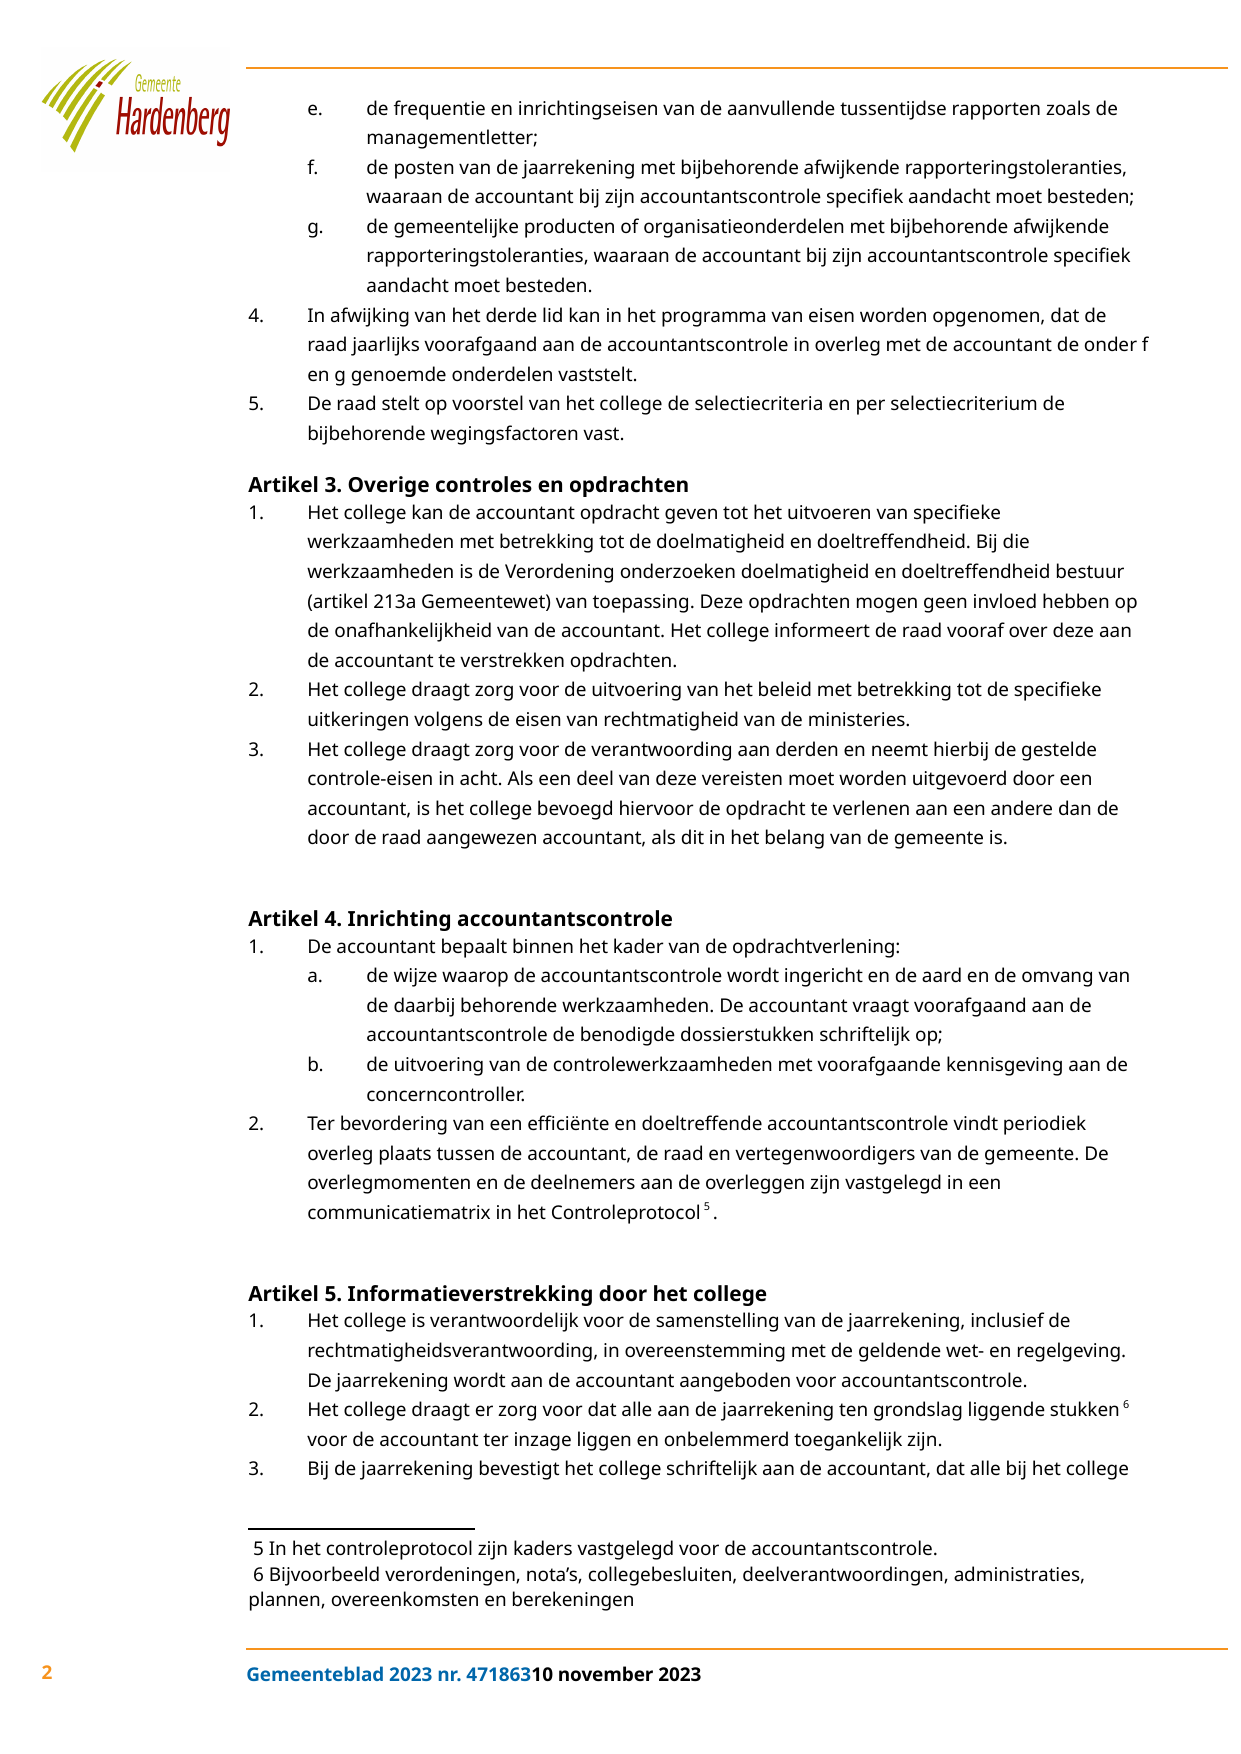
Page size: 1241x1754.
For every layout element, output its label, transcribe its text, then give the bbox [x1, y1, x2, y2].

list De accountant bepaalt binnen het kader van de opdrachtverlening: [248, 933, 1152, 959]
list de gemeentelijke producten of organisatieonderdelen met bijbehorende afwijkende rapporteringstoleranties, waaraan de accountant bij zijn accountantscontrole specifiek aandacht moet besteden. [307, 213, 1152, 298]
list Het college kan de accountant opdracht geven tot het uitvoeren van specifieke werkzaamheden met betrekking tot de doelmatigheid en doeltreffendheid. Bij die werkzaamheden is de Verordening onderzoeken doelmatigheid en doeltreffendheid bestuur (artikel 213a Gemeentewet) van toepassing. Deze opdrachten mogen geen invloed hebben op de onafhankelijkheid van de accountant. Het college informeert de raad vooraf over deze aan de accountant te verstrekken opdrachten. [248, 499, 1152, 673]
list de wijze waarop de accountantscontrole wordt ingericht en de aard en de omvang van de daarbij behorende werkzaamheden. De accountant vraagt voorafgaand aan de accountantscontrole de benodigde dossierstukken schriftelijk op; [307, 962, 1152, 1047]
text Artikel 5. Informatieverstrekking door het college [248, 1279, 1152, 1308]
list In het controleprotocol zijn kaders vastgelegd voor de accountantscontrole. [248, 1535, 1152, 1561]
list Het college is verantwoordelijk voor de samenstelling van de jaarrekening, inclusief de rechtmatigheidsverantwoording, in overeenstemming met de geldende wet- en regelgeving. De jaarrekening wordt aan de accountant aangeboden voor accountantscontrole. [248, 1308, 1152, 1392]
list Het college draagt zorg voor de uitvoering van het beleid met betrekking tot de specifieke uitkeringen volgens de eisen van rechtmatigheid van de ministeries. [248, 677, 1152, 732]
list Ter bevordering van een efficiënte en doeltreffende accountantscontrole vindt periodiek overleg plaats tussen de accountant, de raad en vertegenwoordigers van de gemeente. De overlegmomenten en de deelnemers aan de overleggen zijn vastgelegd in een communicatiematrix in het Controleprotocol. [248, 1110, 1152, 1225]
list de frequentie en inrichtingseisen van de aanvullende tussentijdse rapporten zoals de managementletter; [307, 95, 1152, 150]
list Bijvoorbeeld verordeningen, nota’s, collegebesluiten, deelverantwoordingen, administraties, plannen, overeenkomsten en berekeningen [248, 1561, 1152, 1612]
list de uitvoering van de controlewerkzaamheden met voorafgaande kennisgeving aan de concerncontroller. [307, 1051, 1152, 1107]
list In afwijking van het derde lid kan in het programma van eisen worden opgenomen, dat de raad jaarlijks voorafgaand aan de accountantscontrole in overleg met de accountant de onder f en g genoemde onderdelen vaststelt. [248, 302, 1152, 387]
picture [41, 47, 231, 172]
list Het college draagt er zorg voor dat alle aan de jaarrekening ten grondslag liggende stukken voor de accountant ter inzage liggen en onbelemmerd toegankelijk zijn. [248, 1396, 1152, 1452]
list de posten van de jaarrekening met bijbehorende afwijkende rapporteringstoleranties, waaraan de accountant bij zijn accountantscontrole specifiek aandacht moet besteden; [307, 154, 1152, 209]
list Het college draagt zorg voor de verantwoording aan derden en neemt hierbij de gestelde controle-eisen in acht. Als een deel van deze vereisten moet worden uitgevoerd door een accountant, is het college bevoegd hiervoor de opdracht te verlenen aan een andere dan de door de raad aangewezen accountant, als dit in het belang van de gemeente is. [248, 736, 1152, 850]
list Bij de jaarrekening bevestigt het college schriftelijk aan de accountant, dat alle bij het college [248, 1456, 1152, 1481]
text Artikel 4. Inrichting accountantscontrole [248, 904, 1152, 933]
list De raad stelt op voorstel van het college de selectiecriteria en per selectiecriterium de bijbehorende wegingsfactoren vast. [248, 391, 1152, 446]
text Artikel 3. Overige controles en opdrachten [248, 471, 1152, 499]
